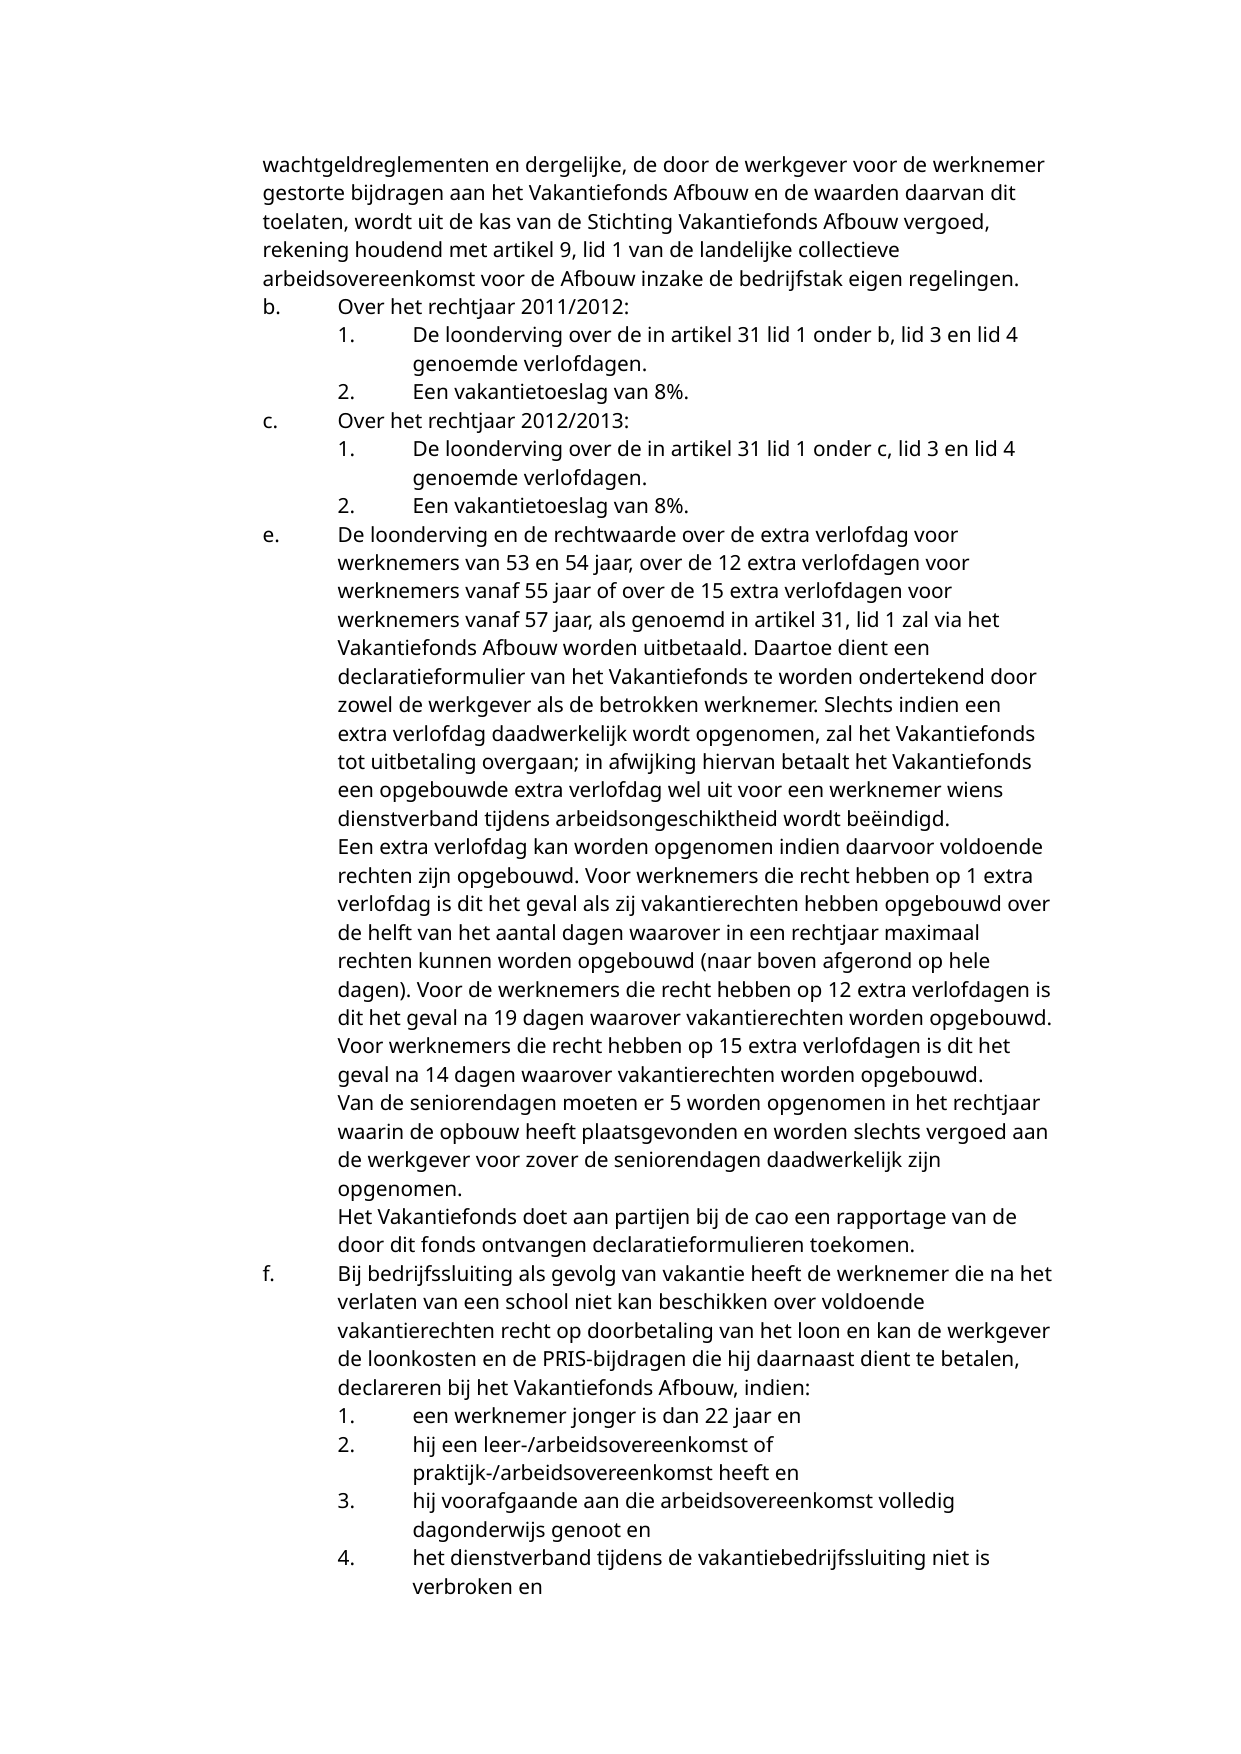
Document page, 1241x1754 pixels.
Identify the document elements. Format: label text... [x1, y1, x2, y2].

list De loonderving over de in artikel 31 lid 1 onder c, lid 3 en lid 4 genoemde verlofdagen. [337, 434, 1053, 491]
list hij voorafgaande aan die arbeidsovereenkomst volledig dagonderwijs genoot en [337, 1487, 1053, 1543]
list Een vakantietoeslag van 8%. [337, 377, 1053, 406]
list hij een leer-/arbeidsovereenkomst of praktijk-/arbeidsovereenkomst heeft en [337, 1430, 1053, 1487]
list een werknemer jonger is dan 22 jaar en [337, 1401, 1053, 1430]
list Over het rechtjaar 2012/2013: [262, 406, 1053, 434]
list Over het rechtjaar 2011/2012: [262, 292, 1053, 321]
list het dienstverband tijdens de vakantiebedrijfssluiting niet is verbroken en [337, 1543, 1053, 1600]
list Van de seniorendagen moeten er 5 worden opgenomen in het rechtjaar waarin de opbouw heeft plaatsgevonden en worden slechts vergoed aan de werkgever voor zover de seniorendagen daadwerkelijk zijn opgenomen. [262, 1088, 1053, 1202]
list De loonderving en de rechtwaarde over de extra verlofdag voor werknemers van 53 en 54 jaar, over de 12 extra verlofdagen voor werknemers vanaf 55 jaar of over de 15 extra verlofdagen voor werknemers vanaf 57 jaar, als genoemd in artikel 31, lid 1 zal via het Vakantiefonds Afbouw worden uitbetaald. Daartoe dient een declaratieformulier van het Vakantiefonds te worden ondertekend door zowel de werkgever als de betrokken werknemer. Slechts indien een extra verlofdag daadwerkelijk wordt opgenomen, zal het Vakantiefonds tot uitbetaling overgaan; in afwijking hiervan betaalt het Vakantiefonds een opgebouwde extra verlofdag wel uit voor een werknemer wiens dienstverband tijdens arbeidsongeschiktheid wordt beëindigd. [262, 520, 1053, 832]
list Een extra verlofdag kan worden opgenomen indien daarvoor voldoende rechten zijn opgebouwd. Voor werknemers die recht hebben op 1 extra verlofdag is dit het geval als zij vakantierechten hebben opgebouwd over de helft van het aantal dagen waarover in een rechtjaar maximaal rechten kunnen worden opgebouwd (naar boven afgerond op hele dagen). Voor de werknemers die recht hebben op 12 extra verlofdagen is dit het geval na 19 dagen waarover vakantierechten worden opgebouwd. Voor werknemers die recht hebben op 15 extra verlofdagen is dit het geval na 14 dagen waarover vakantierechten worden opgebouwd. [262, 832, 1053, 1088]
list Bij bedrijfssluiting als gevolg van vakantie heeft de werknemer die na het verlaten van een school niet kan beschikken over voldoende vakantierechten recht op doorbetaling van het loon en kan de werkgever de loonkosten en de PRIS-bijdragen die hij daarnaast dient te betalen, declareren bij het Vakantiefonds Afbouw, indien: [262, 1259, 1053, 1401]
list Het Vakantiefonds doet aan partijen bij de cao een rapportage van de door dit fonds ontvangen declaratieformulieren toekomen. [262, 1202, 1053, 1259]
list Een vakantietoeslag van 8%. [337, 491, 1053, 520]
list De loonderving over de in artikel 31 lid 1 onder b, lid 3 en lid 4 genoemde verlofdagen. [337, 321, 1053, 377]
list wachtgeldreglementen en dergelijke, de door de werkgever voor de werknemer gestorte bijdragen aan het Vakantiefonds Afbouw en de waarden daarvan dit toelaten, wordt uit de kas van de Stichting Vakantiefonds Afbouw vergoed, rekening houdend met artikel 9, lid 1 van de landelijke collectieve arbeidsovereenkomst voor de Afbouw inzake de bedrijfstak eigen regelingen. [187, 150, 1053, 292]
